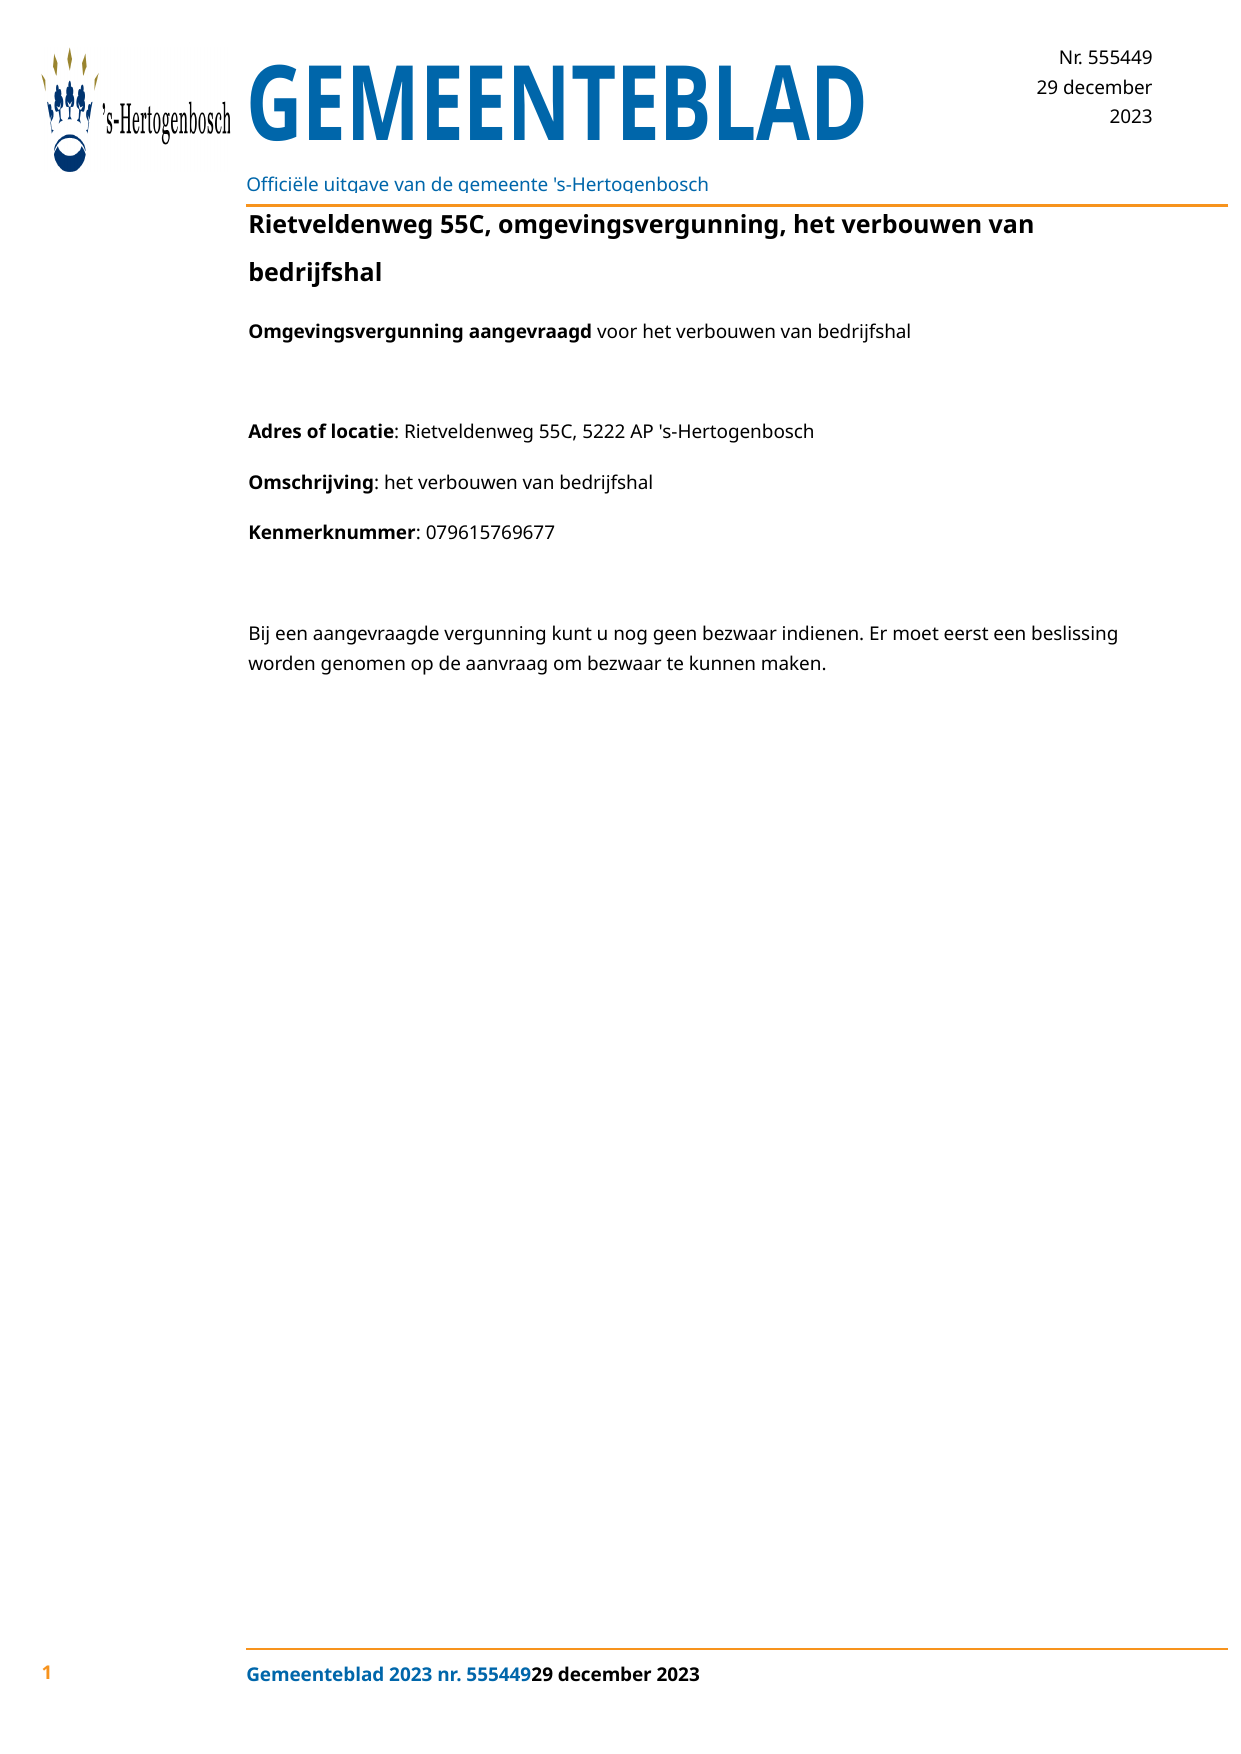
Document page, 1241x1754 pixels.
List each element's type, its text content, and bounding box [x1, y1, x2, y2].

picture [41, 47, 231, 172]
text Omschrijving: het verbouwen van bedrijfshal [248, 469, 1152, 495]
text Omgevingsvergunning aangevraagd voor het verbouwen van bedrijfshal [248, 318, 1152, 344]
text Kenmerknummer: 079615769677 [248, 519, 1152, 545]
text Rietveldenweg 55C, omgevingsvergunning, het verbouwen van bedrijfshal [248, 207, 1152, 288]
text Bij een aangevraagde vergunning kunt u nog geen bezwaar indienen. Er moet eerst een beslissing worden genomen op de aanvraag om bezwaar te kunnen maken. [248, 620, 1152, 676]
text Adres of locatie: Rietveldenweg 55C, 5222 AP 's-Hertogenbosch [248, 419, 1152, 444]
